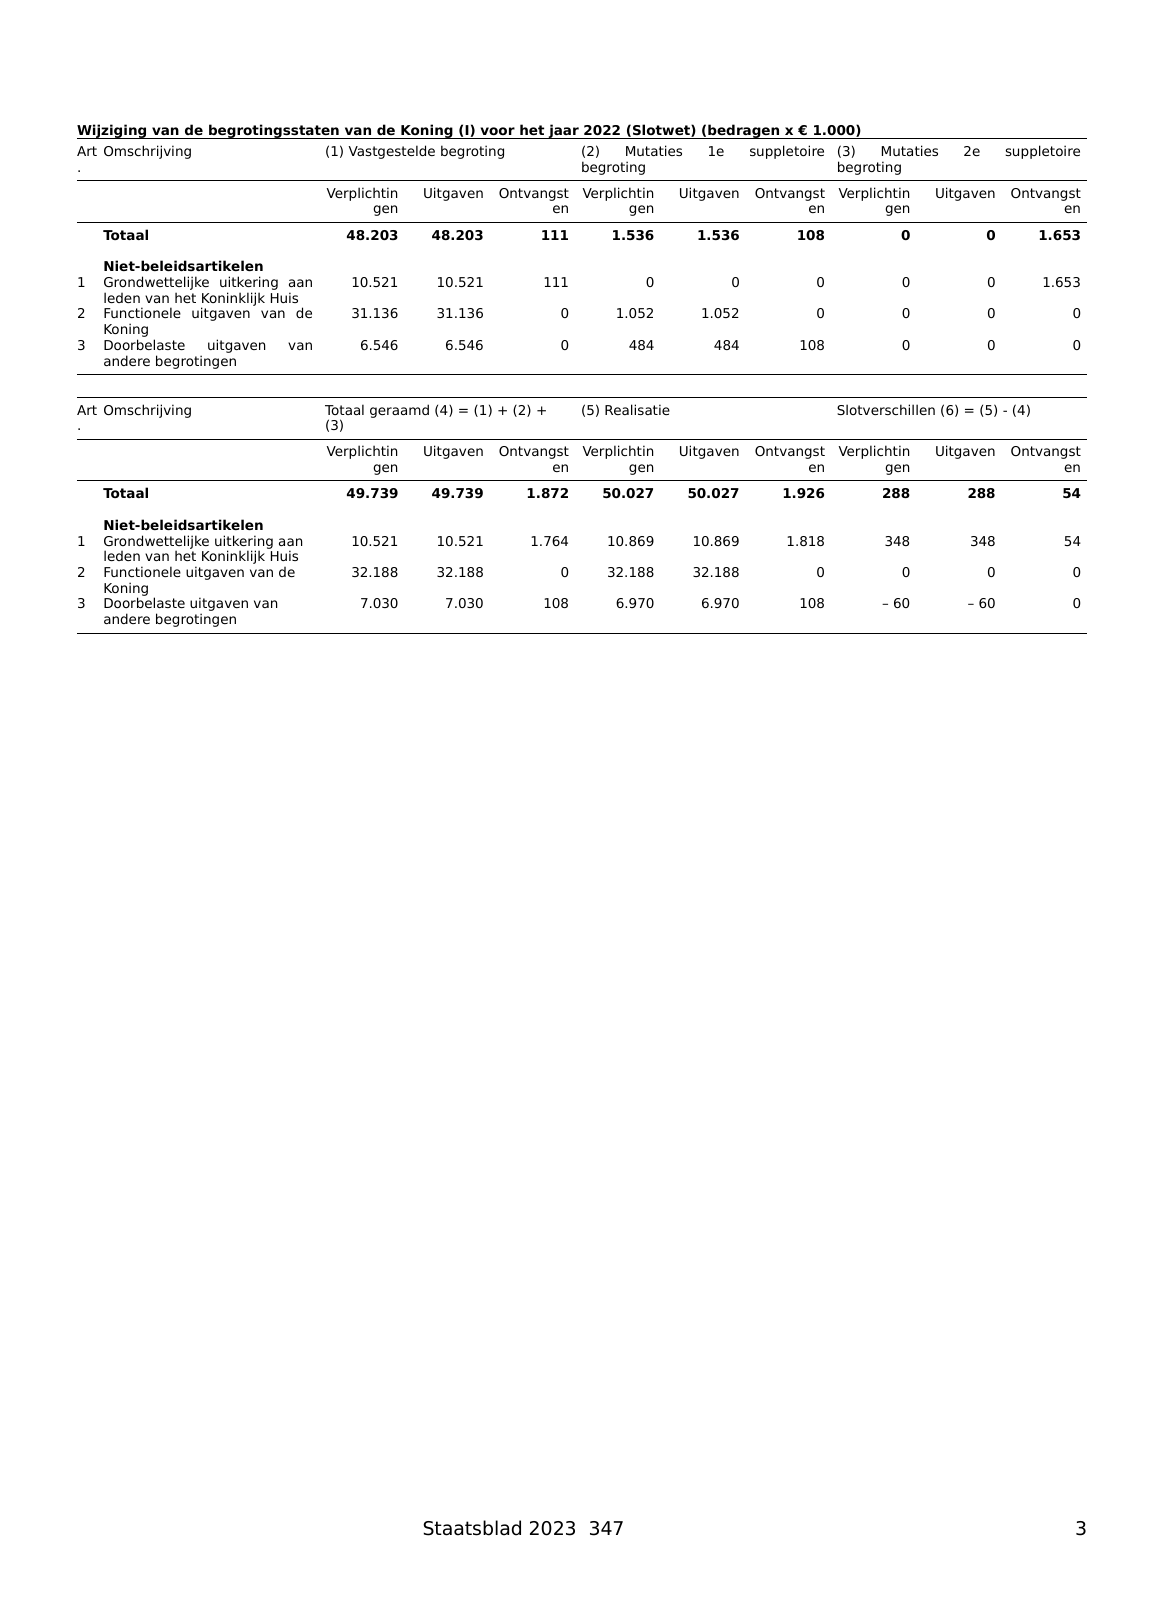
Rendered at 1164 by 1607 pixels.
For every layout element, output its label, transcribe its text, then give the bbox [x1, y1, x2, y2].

table_cell 48.203 [319, 223, 404, 243]
table_cell [660, 243, 745, 259]
table_cell 111 [490, 223, 575, 243]
table_cell 0 [831, 565, 916, 596]
table_cell (3) Mutaties 2e suppletoire begroting [831, 139, 1087, 180]
table_cell Functionele uitgaven van de Koning [97, 306, 319, 338]
table_header Art. [77, 398, 97, 438]
table_cell – 60 [831, 596, 916, 632]
table_cell 1.926 [745, 481, 831, 502]
table_cell [831, 259, 916, 275]
table_cell [1001, 518, 1087, 533]
table_cell 0 [575, 275, 660, 306]
table_cell (2) Mutaties 1e suppletoire begroting [575, 139, 831, 180]
table_header Totaal geraamd (4) = (1) + (2) + (3) [319, 398, 575, 438]
table_cell 0 [831, 306, 916, 338]
table_cell [575, 259, 660, 275]
table_cell 0 [745, 565, 831, 596]
table_cell 2 [77, 306, 97, 338]
table_cell 0 [490, 306, 575, 338]
table_cell [745, 518, 831, 533]
table_cell Ontvangsten [490, 440, 575, 480]
table_cell Niet-beleidsartikelen [97, 259, 319, 275]
table_cell 1.653 [1001, 223, 1087, 243]
table_cell 0 [916, 306, 1001, 338]
table_cell 0 [490, 338, 575, 374]
table_cell [97, 181, 319, 222]
table_cell [745, 502, 831, 518]
table_cell Uitgaven [660, 440, 745, 480]
table_cell [831, 518, 916, 533]
table_cell [660, 259, 745, 275]
table_cell [1001, 259, 1087, 275]
table_cell 10.521 [319, 275, 404, 306]
table_cell 10.869 [660, 533, 745, 565]
table_cell Ontvangsten [490, 181, 575, 222]
table_cell [1001, 502, 1087, 518]
table_cell Verplichtingen [831, 181, 916, 222]
table_cell [490, 259, 575, 275]
table_cell Uitgaven [916, 181, 1001, 222]
table_cell Uitgaven [404, 181, 489, 222]
table_cell [319, 518, 404, 533]
table_cell [745, 243, 831, 259]
table_cell 111 [490, 275, 575, 306]
table_cell 288 [916, 481, 1001, 502]
table_cell 32.188 [404, 565, 489, 596]
table_cell [916, 243, 1001, 259]
table_cell [77, 518, 97, 533]
table_cell 1.536 [660, 223, 745, 243]
table_cell Verplichtingen [319, 181, 404, 222]
table_cell 108 [745, 596, 831, 632]
table_cell Doorbelaste uitgaven van andere begrotingen [97, 338, 319, 374]
table_cell Verplichtingen [575, 181, 660, 222]
table_cell [916, 518, 1001, 533]
table_cell Grondwettelijke uitkering aan leden van het Koninklijk Huis [97, 533, 319, 565]
table_cell 0 [745, 275, 831, 306]
table_cell 0 [1001, 565, 1087, 596]
table_cell 0 [916, 223, 1001, 243]
table_cell [916, 259, 1001, 275]
table_cell Art. [77, 139, 97, 180]
table_cell 348 [916, 533, 1001, 565]
table_cell 10.869 [575, 533, 660, 565]
table_cell 0 [831, 275, 916, 306]
table_cell 1 [77, 533, 97, 565]
table_cell 0 [831, 223, 916, 243]
table_cell 32.188 [575, 565, 660, 596]
table_cell 7.030 [319, 596, 404, 632]
table_cell [404, 243, 489, 259]
table_header Omschrijving [97, 398, 319, 438]
table_cell 10.521 [319, 533, 404, 565]
table_cell [575, 243, 660, 259]
table_cell 0 [916, 565, 1001, 596]
table_cell 3 [77, 338, 97, 374]
table_cell 48.203 [404, 223, 489, 243]
table_cell [916, 502, 1001, 518]
table_cell [575, 502, 660, 518]
table_cell 3 [77, 596, 97, 632]
table_cell 484 [575, 338, 660, 374]
table_cell 108 [745, 338, 831, 374]
table_header (5) Realisatie [575, 398, 831, 438]
table_cell 348 [831, 533, 916, 565]
table_cell Totaal [97, 481, 319, 502]
table_cell [319, 502, 404, 518]
table_cell Uitgaven [660, 181, 745, 222]
table_cell 6.970 [660, 596, 745, 632]
table_cell Verplichtingen [319, 440, 404, 480]
table_cell [404, 518, 489, 533]
table_cell 31.136 [404, 306, 489, 338]
table_cell Doorbelaste uitgaven van andere begrotingen [97, 596, 319, 632]
table_cell 32.188 [319, 565, 404, 596]
table_cell Uitgaven [404, 440, 489, 480]
table_cell 54 [1001, 481, 1087, 502]
table_cell [660, 502, 745, 518]
table_cell [490, 502, 575, 518]
table_cell Verplichtingen [575, 440, 660, 480]
table_cell Verplichtingen [831, 440, 916, 480]
table_cell Functionele uitgaven van de Koning [97, 565, 319, 596]
table_cell [831, 243, 916, 259]
table_cell Ontvangsten [745, 440, 831, 480]
table_cell 50.027 [660, 481, 745, 502]
table_cell [77, 243, 97, 259]
table_cell [1001, 243, 1087, 259]
table_cell 7.030 [404, 596, 489, 632]
table_cell [77, 440, 97, 480]
table_cell [97, 502, 319, 518]
table_cell 1.872 [490, 481, 575, 502]
table_cell 1.653 [1001, 275, 1087, 306]
table_cell Ontvangsten [1001, 181, 1087, 222]
table_cell 1 [77, 275, 97, 306]
table_cell 0 [831, 338, 916, 374]
table_cell [77, 259, 97, 275]
table_cell 54 [1001, 533, 1087, 565]
table_cell 0 [660, 275, 745, 306]
table_cell 50.027 [575, 481, 660, 502]
table_cell 49.739 [319, 481, 404, 502]
table_cell 1.052 [660, 306, 745, 338]
table_cell 2 [77, 565, 97, 596]
table_cell Ontvangsten [745, 181, 831, 222]
table_cell 6.970 [575, 596, 660, 632]
table_cell [319, 259, 404, 275]
table_cell Totaal [97, 223, 319, 243]
table_cell [97, 440, 319, 480]
table_cell 6.546 [319, 338, 404, 374]
table_cell [77, 223, 97, 243]
table_cell Uitgaven [916, 440, 1001, 480]
table_cell [404, 259, 489, 275]
table_cell 31.136 [319, 306, 404, 338]
table_cell Niet-beleidsartikelen [97, 518, 319, 533]
table_cell 0 [1001, 596, 1087, 632]
table_cell – 60 [916, 596, 1001, 632]
table_cell [660, 518, 745, 533]
table_cell [490, 518, 575, 533]
table_cell 1.764 [490, 533, 575, 565]
table_cell Omschrijving [97, 139, 319, 180]
table_cell 288 [831, 481, 916, 502]
table_cell 1.536 [575, 223, 660, 243]
table_cell 32.188 [660, 565, 745, 596]
table_cell 1.052 [575, 306, 660, 338]
table_cell 10.521 [404, 533, 489, 565]
table_cell [404, 502, 489, 518]
table_cell 6.546 [404, 338, 489, 374]
table_cell 1.818 [745, 533, 831, 565]
table_cell [831, 502, 916, 518]
table_cell 0 [916, 338, 1001, 374]
table_cell [575, 518, 660, 533]
table_cell 10.521 [404, 275, 489, 306]
table_cell 0 [1001, 338, 1087, 374]
table_cell 0 [1001, 306, 1087, 338]
table_cell 49.739 [404, 481, 489, 502]
table_cell 0 [916, 275, 1001, 306]
table_cell [319, 243, 404, 259]
table_cell 484 [660, 338, 745, 374]
table_cell Ontvangsten [1001, 440, 1087, 480]
table_cell 108 [745, 223, 831, 243]
table_cell 0 [745, 306, 831, 338]
table_cell [745, 259, 831, 275]
table_cell [77, 502, 97, 518]
table_header Wijziging van de begrotingsstaten van de Koning (I) voor het jaar 2022 (Slotwet) (bedragen x € 1.000) [77, 122, 1087, 138]
table_cell Grondwettelijke uitkering aan leden van het Koninklijk Huis [97, 275, 319, 306]
table_header Slotverschillen (6) = (5) - (4) [831, 398, 1087, 438]
table_cell [97, 243, 319, 259]
table_cell 0 [490, 565, 575, 596]
table_cell 108 [490, 596, 575, 632]
table_cell (1) Vastgestelde begroting [319, 139, 575, 180]
table_cell [77, 181, 97, 222]
table_cell [77, 481, 97, 502]
table_cell [490, 243, 575, 259]
